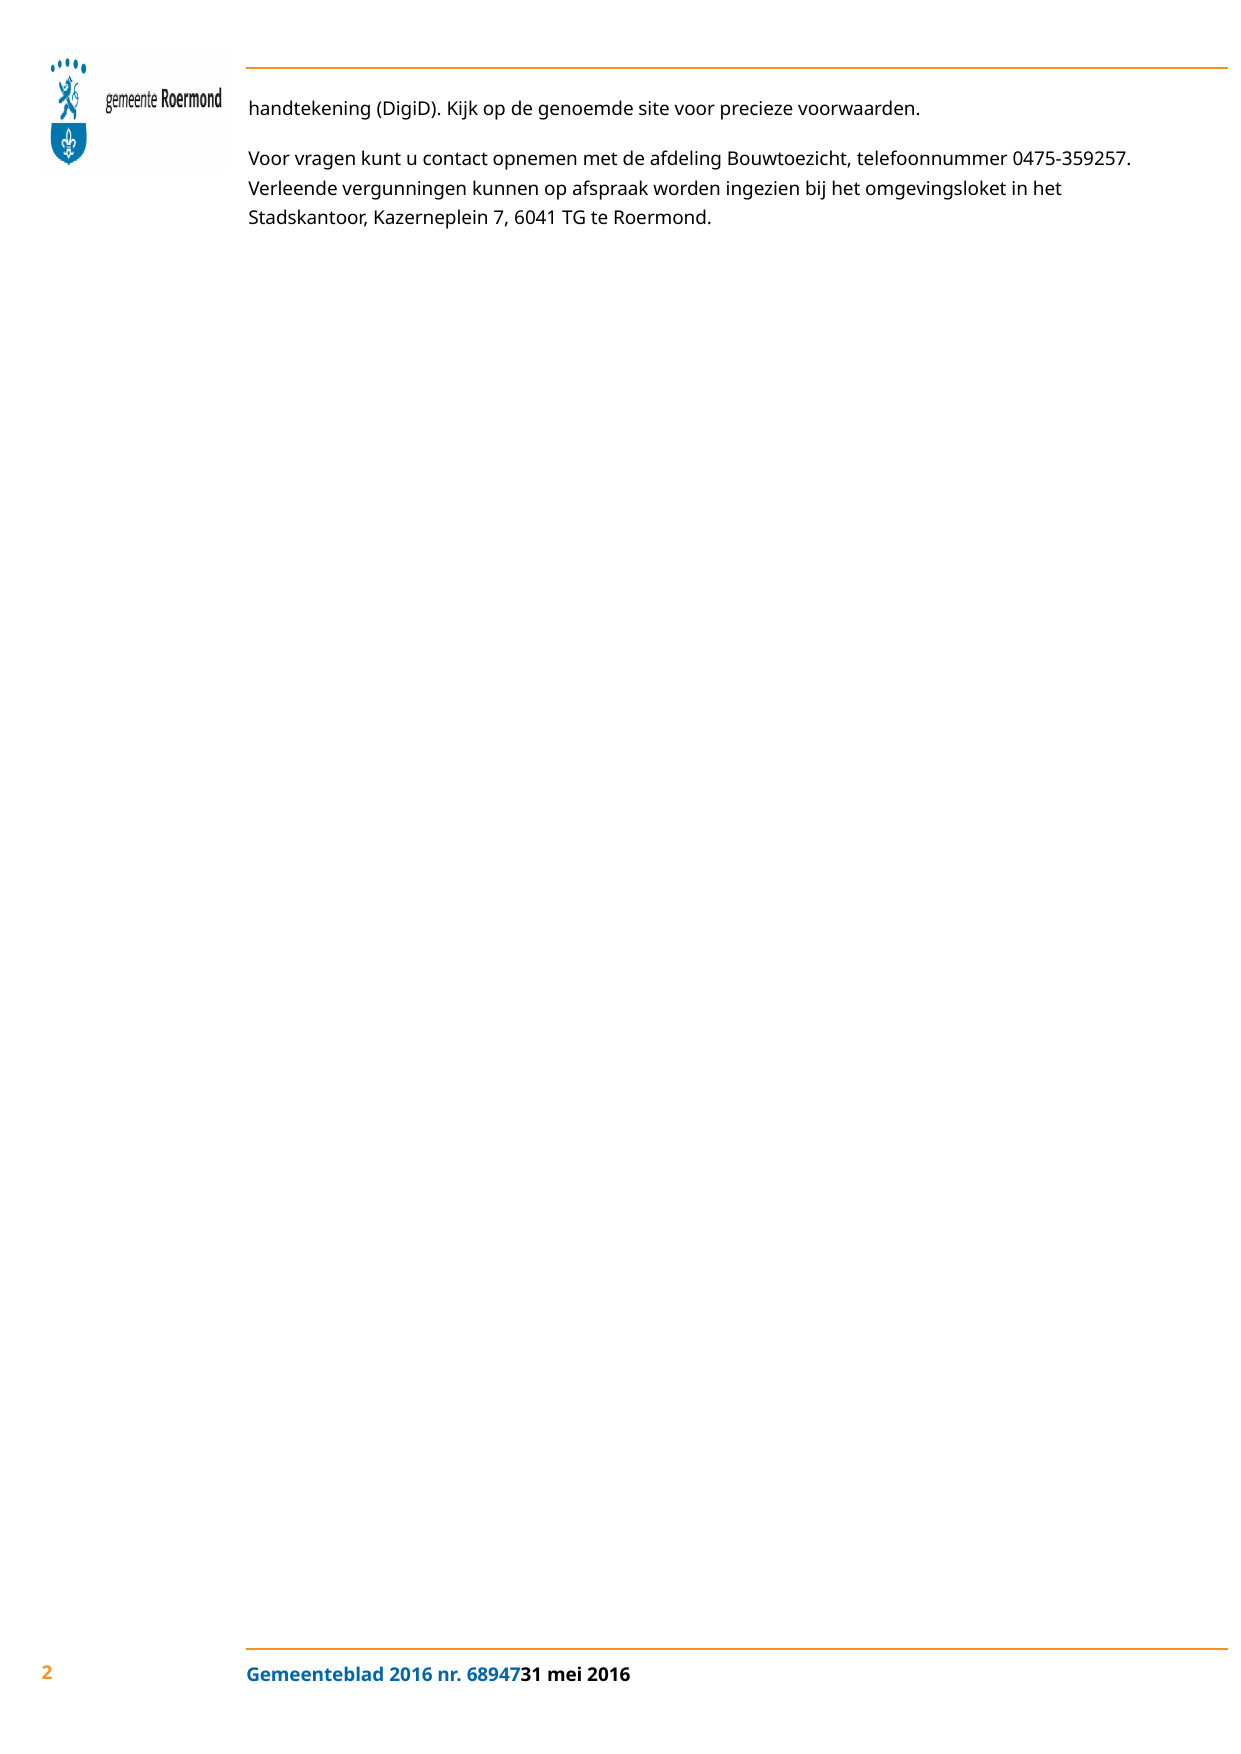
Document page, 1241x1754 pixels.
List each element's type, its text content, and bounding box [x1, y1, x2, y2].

picture [41, 47, 231, 172]
text handtekening (DigiD). Kijk op de genoemde site voor precieze voorwaarden. [248, 95, 1152, 121]
text Voor vragen kunt u contact opnemen met de afdeling Bouwtoezicht, telefoonnummer 0475-359257. Verleende vergunningen kunnen op afspraak worden ingezien bij het omgevingsloket in het Stadskantoor, Kazerneplein 7, 6041 TG te Roermond. [248, 145, 1152, 230]
